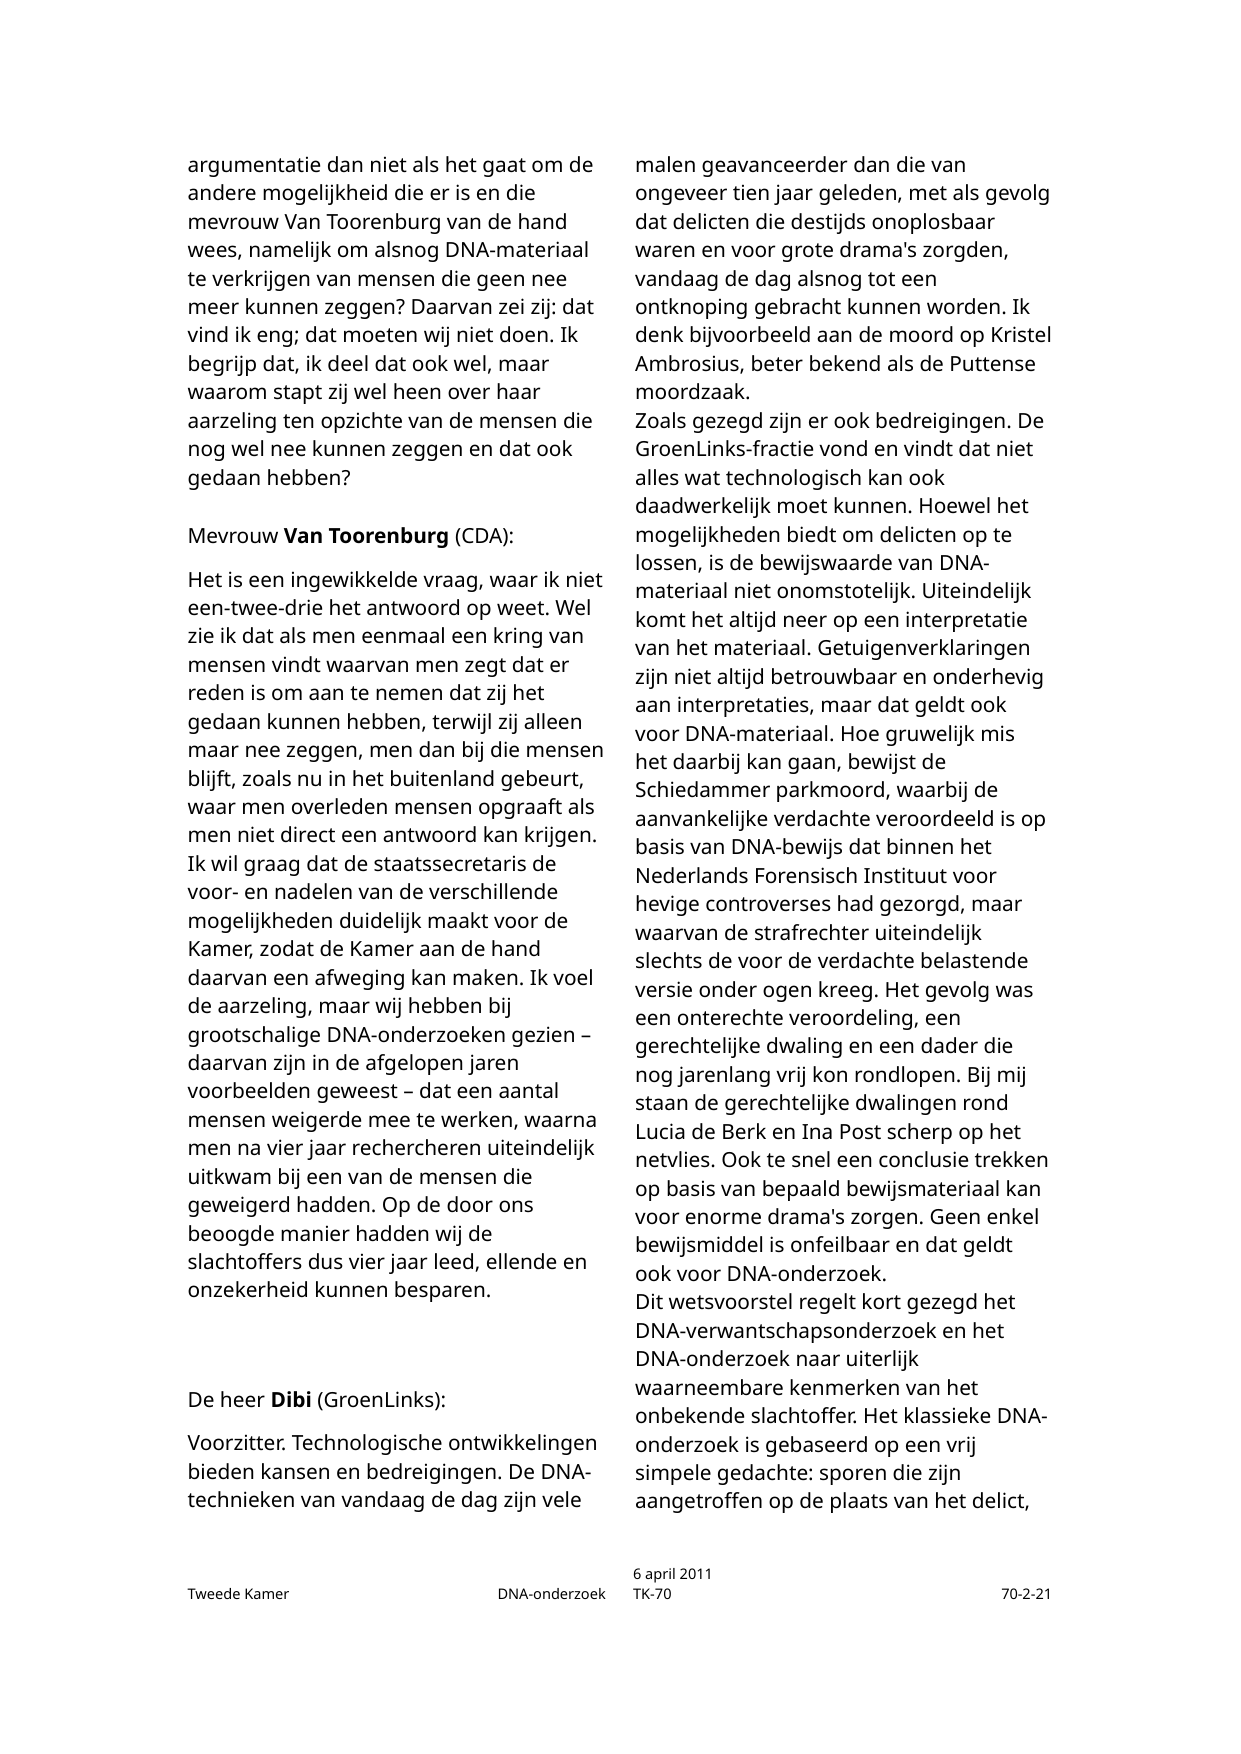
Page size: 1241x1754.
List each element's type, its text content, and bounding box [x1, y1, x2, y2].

text De heer Dibi (GroenLinks): [187, 1385, 605, 1413]
text Mevrouw Van Toorenburg (CDA): [187, 521, 605, 550]
text  [187, 1334, 605, 1362]
text Zoals gezegd zijn er ook bedreigingen. De GroenLinks-fractie vond en vindt dat niet alles wat technologisch kan ook daadwerkelijk moet kunnen. Hoewel het mogelijkheden biedt om delicten op te lossen, is de bewijswaarde van DNA-materiaal niet onomstotelijk. Uiteindelijk komt het altijd neer op een interpretatie van het materiaal. Getuigenverklaringen zijn niet altijd betrouwbaar en onderhevig aan interpretaties, maar dat geldt ook voor DNA-materiaal. Hoe gruwelijk mis het daarbij kan gaan, bewijst de Schiedammer parkmoord, waarbij de aanvankelijke verdachte veroordeeld is op basis van DNA-bewijs dat binnen het Nederlands Forensisch Instituut voor hevige controverses had gezorgd, maar waarvan de strafrechter uiteindelijk slechts de voor de verdachte belastende versie onder ogen kreeg. Het gevolg was een onterechte veroordeling, een gerechtelijke dwaling en een dader die nog jarenlang vrij kon rondlopen. Bij mij staan de gerechtelijke dwalingen rond Lucia de Berk en Ina Post scherp op het netvlies. Ook te snel een conclusie trekken op basis van bepaald bewijsmateriaal kan voor enorme drama's zorgen. Geen enkel bewijsmiddel is onfeilbaar en dat geldt ook voor DNA-onderzoek. [635, 406, 1053, 1287]
text Het is een ingewikkelde vraag, waar ik niet een-twee-drie het antwoord op weet. Wel zie ik dat als men eenmaal een kring van mensen vindt waarvan men zegt dat er reden is om aan te nemen dat zij het gedaan kunnen hebben, terwijl zij alleen maar nee zeggen, men dan bij die mensen blijft, zoals nu in het buitenland gebeurt, waar men overleden mensen opgraaft als men niet direct een antwoord kan krijgen. Ik wil graag dat de staatssecretaris de voor- en nadelen van de verschillende mogelijkheden duidelijk maakt voor de Kamer, zodat de Kamer aan de hand daarvan een afweging kan maken. Ik voel de aarzeling, maar wij hebben bij grootschalige DNA-onderzoeken gezien – daarvan zijn in de afgelopen jaren voorbeelden geweest – dat een aantal mensen weigerde mee te werken, waarna men na vier jaar rechercheren uiteindelijk uitkwam bij een van de mensen die geweigerd hadden. Op de door ons beoogde manier hadden wij de slachtoffers dus vier jaar leed, ellende en onzekerheid kunnen besparen. [187, 565, 605, 1304]
text argumentatie dan niet als het gaat om de andere mogelijkheid die er is en die mevrouw Van Toorenburg van de hand wees, namelijk om alsnog DNA-materiaal te verkrijgen van mensen die geen nee meer kunnen zeggen? Daarvan zei zij: dat vind ik eng; dat moeten wij niet doen. Ik begrijp dat, ik deel dat ook wel, maar waarom stapt zij wel heen over haar aarzeling ten opzichte van de mensen die nog wel nee kunnen zeggen en dat ook gedaan hebben? [187, 150, 605, 491]
text malen geavanceerder dan die van ongeveer tien jaar geleden, met als gevolg dat delicten die destijds onoplosbaar waren en voor grote drama's zorgden, vandaag de dag alsnog tot een ontknoping gebracht kunnen worden. Ik denk bijvoorbeeld aan de moord op Kristel Ambrosius, beter bekend als de Puttense moordzaak. [635, 150, 1053, 406]
text Voorzitter. Technologische ontwikkelingen bieden kansen en bedreigingen. De DNA-technieken van vandaag de dag zijn vele [187, 1428, 605, 1514]
text Dit wetsvoorstel regelt kort gezegd het DNA-verwantschapsonderzoek en het DNA-onderzoek naar uiterlijk waarneembare kenmerken van het onbekende slachtoffer. Het klassieke DNA-onderzoek is gebaseerd op een vrij simpele gedachte: sporen die zijn aangetroffen op de plaats van het delict, [635, 1287, 1053, 1515]
